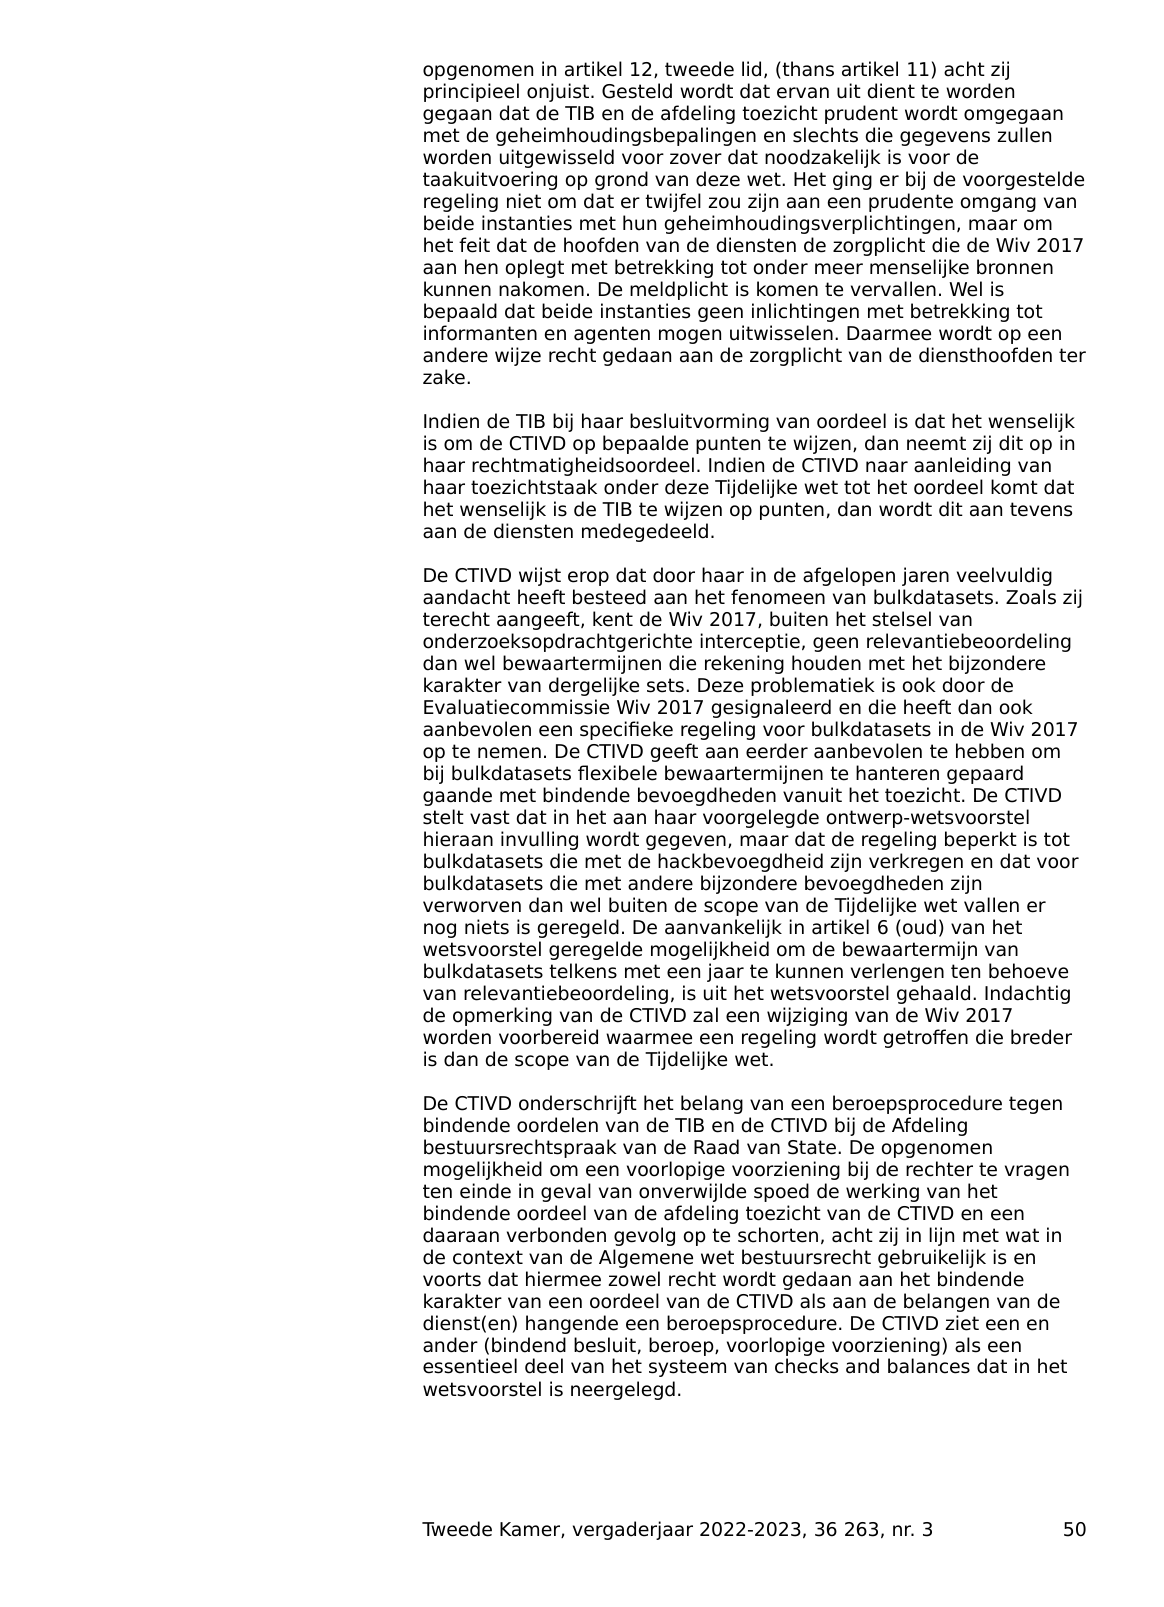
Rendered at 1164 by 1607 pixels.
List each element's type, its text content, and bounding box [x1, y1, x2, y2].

text Indien de TIB bij haar besluitvorming van oordeel is dat het wenselijk is om de CTIVD op bepaalde punten te wijzen, dan neemt zij dit op in haar rechtmatigheidsoordeel. Indien de CTIVD naar aanleiding van haar toezichtstaak onder deze Tijdelijke wet tot het oordeel komt dat het wenselijk is de TIB te wijzen op punten, dan wordt dit aan tevens aan de diensten medegedeeld. [422, 411, 1087, 543]
text De CTIVD wijst erop dat door haar in de afgelopen jaren veelvuldig aandacht heeft besteed aan het fenomeen van bulkdatasets. Zoals zij terecht aangeeft, kent de Wiv 2017, buiten het stelsel van onderzoeksopdrachtgerichte interceptie, geen relevantiebeoordeling dan wel bewaartermijnen die rekening houden met het bijzondere karakter van dergelijke sets. Deze problematiek is ook door de Evaluatiecommissie Wiv 2017 gesignaleerd en die heeft dan ook aanbevolen een specifieke regeling voor bulkdatasets in de Wiv 2017 op te nemen. De CTIVD geeft aan eerder aanbevolen te hebben om bij bulkdatasets flexibele bewaartermijnen te hanteren gepaard gaande met bindende bevoegdheden vanuit het toezicht. De CTIVD stelt vast dat in het aan haar voorgelegde ontwerp-wetsvoorstel hieraan invulling wordt gegeven, maar dat de regeling beperkt is tot bulkdatasets die met de hackbevoegdheid zijn verkregen en dat voor bulkdatasets die met andere bijzondere bevoegdheden zijn verworven dan wel buiten de scope van de Tijdelijke wet vallen er nog niets is geregeld. De aanvankelijk in artikel 6 (oud) van het wetsvoorstel geregelde mogelijkheid om de bewaartermijn van bulkdatasets telkens met een jaar te kunnen verlengen ten behoeve van relevantiebeoordeling, is uit het wetsvoorstel gehaald. Indachtig de opmerking van de CTIVD zal een wijziging van de Wiv 2017 worden voorbereid waarmee een regeling wordt getroffen die breder is dan de scope van de Tijdelijke wet. [422, 565, 1087, 1071]
text opgenomen in artikel 12, tweede lid, (thans artikel 11) acht zij principieel onjuist. Gesteld wordt dat ervan uit dient te worden gegaan dat de TIB en de afdeling toezicht prudent wordt omgegaan met de geheimhoudingsbepalingen en slechts die gegevens zullen worden uitgewisseld voor zover dat noodzakelijk is voor de taakuitvoering op grond van deze wet. Het ging er bij de voorgestelde regeling niet om dat er twijfel zou zijn aan een prudente omgang van beide instanties met hun geheimhoudingsverplichtingen, maar om het feit dat de hoofden van de diensten de zorgplicht die de Wiv 2017 aan hen oplegt met betrekking tot onder meer menselijke bronnen kunnen nakomen. De meldplicht is komen te vervallen. Wel is bepaald dat beide instanties geen inlichtingen met betrekking tot informanten en agenten mogen uitwisselen. Daarmee wordt op een andere wijze recht gedaan aan de zorgplicht van de diensthoofden ter zake. [422, 59, 1087, 389]
text De CTIVD onderschrijft het belang van een beroepsprocedure tegen bindende oordelen van de TIB en de CTIVD bij de Afdeling bestuursrechtspraak van de Raad van State. De opgenomen mogelijkheid om een voorlopige voorziening bij de rechter te vragen ten einde in geval van onverwijlde spoed de werking van het bindende oordeel van de afdeling toezicht van de CTIVD en een daaraan verbonden gevolg op te schorten, acht zij in lijn met wat in de context van de Algemene wet bestuursrecht gebruikelijk is en voorts dat hiermee zowel recht wordt gedaan aan het bindende karakter van een oordeel van de CTIVD als aan de belangen van de dienst(en) hangende een beroepsprocedure. De CTIVD ziet een en ander (bindend besluit, beroep, voorlopige voorziening) als een essentieel deel van het systeem van checks and balances dat in het wetsvoorstel is neergelegd. [422, 1093, 1087, 1400]
